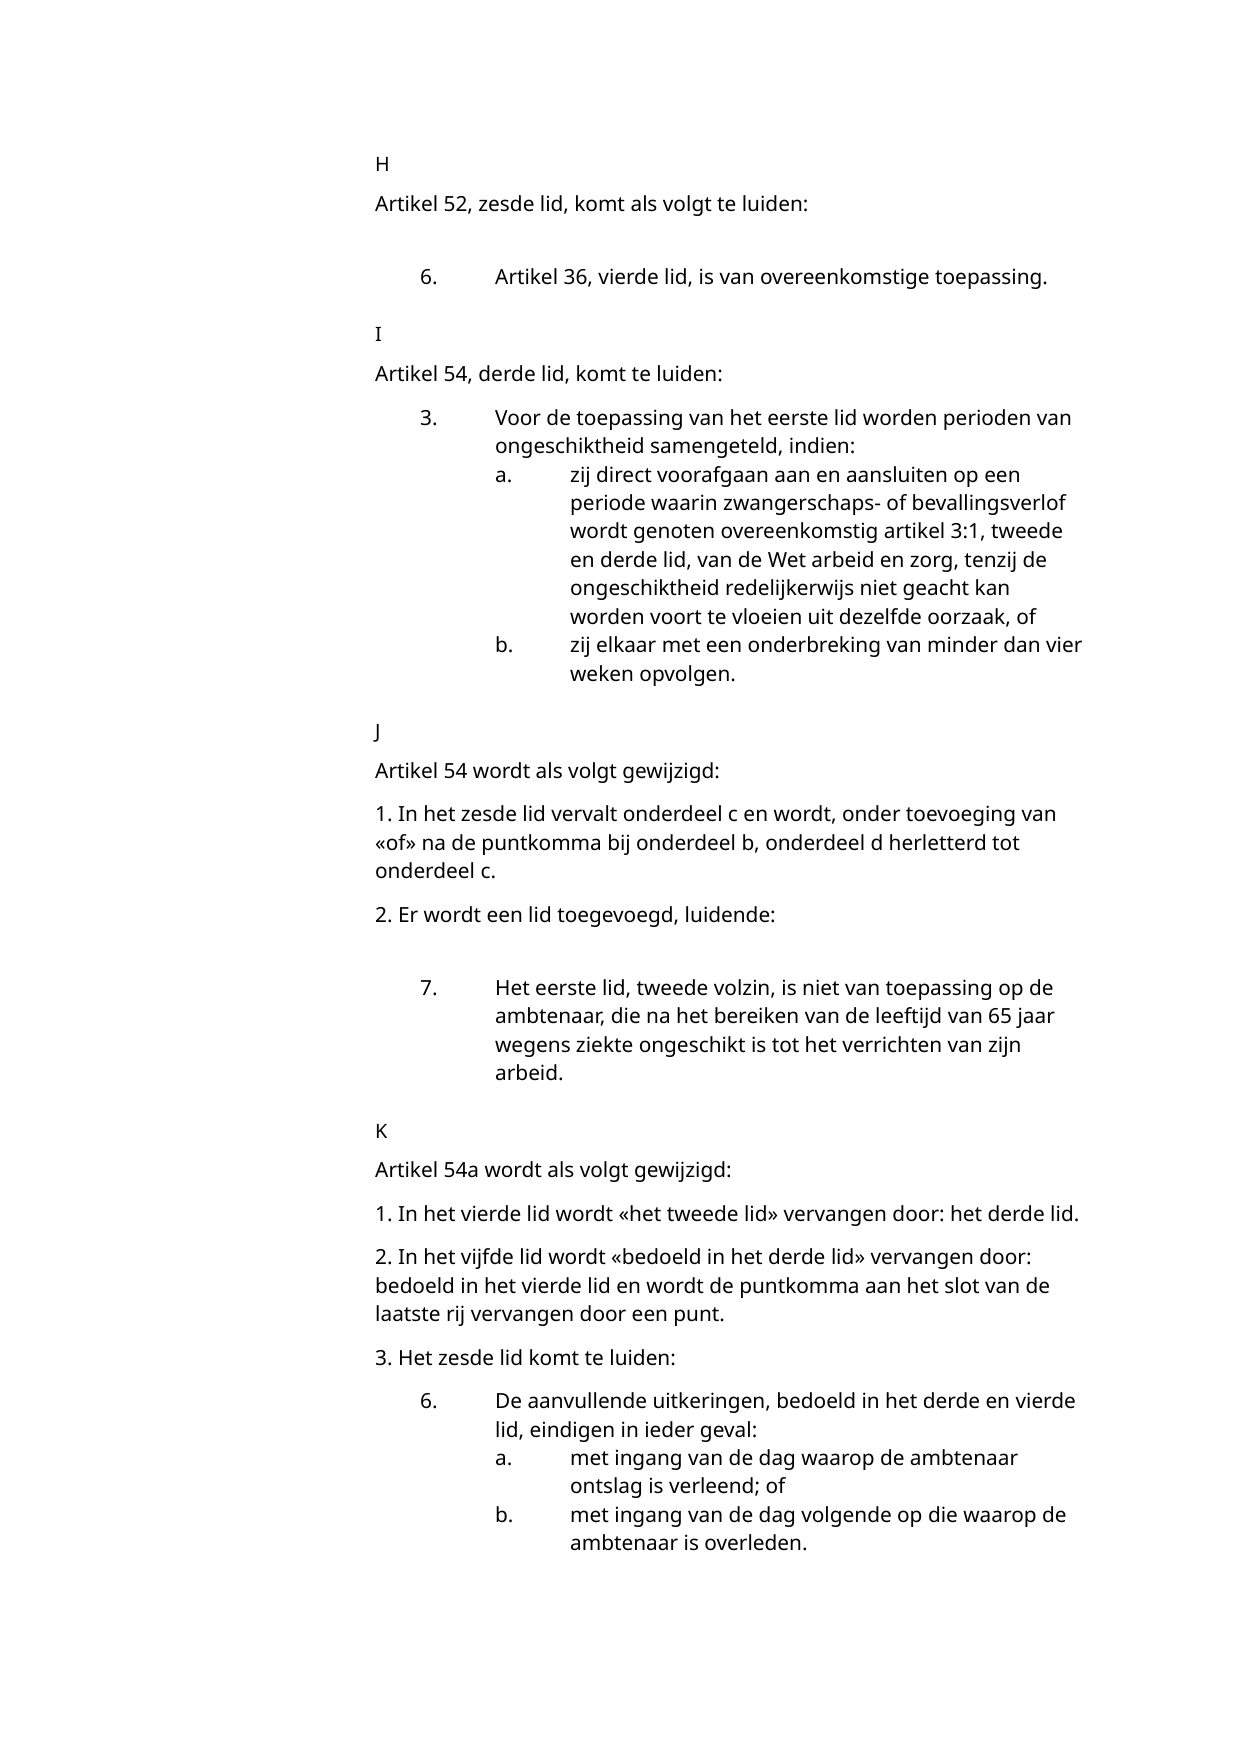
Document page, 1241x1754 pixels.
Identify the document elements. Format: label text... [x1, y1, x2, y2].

text 1. In het zesde lid vervalt onderdeel c en wordt, onder toevoeging van «of» na de puntkomma bij onderdeel b, onderdeel d herletterd tot onderdeel c. [375, 799, 1090, 885]
list zij direct voorafgaan aan en aansluiten op een periode waarin zwangerschaps- of bevallingsverlof wordt genoten overeenkomstig artikel 3:1, tweede en derde lid, van de Wet arbeid en zorg, tenzij de ongeschiktheid redelijkerwijs niet geacht kan worden voort te vloeien uit dezelfde oorzaak, of [495, 460, 1090, 630]
text H [375, 150, 1090, 177]
text I [375, 321, 1090, 348]
list zij elkaar met een onderbreking van minder dan vier weken opvolgen. [495, 630, 1090, 687]
text Artikel 54 wordt als volgt gewijzigd: [375, 756, 1090, 784]
text Artikel 52, zesde lid, komt als volgt te luiden: [375, 189, 1090, 217]
text 2. Er wordt een lid toegevoegd, luidende: [375, 900, 1090, 928]
text Artikel 54, derde lid, komt te luiden: [375, 359, 1090, 388]
text K [375, 1117, 1090, 1144]
text 1. In het vierde lid wordt «het tweede lid» vervangen door: het derde lid. [375, 1199, 1090, 1227]
list Voor de toepassing van het eerste lid worden perioden van ongeschiktheid samengeteld, indien: [420, 403, 1090, 460]
text 3. Het zesde lid komt te luiden: [375, 1343, 1090, 1371]
text 2. In het vijfde lid wordt «bedoeld in het derde lid» vervangen door: bedoeld in het vierde lid en wordt de puntkomma aan het slot van de laatste rij vervangen door een punt. [375, 1242, 1090, 1328]
list Artikel 36, vierde lid, is van overeenkomstige toepassing. [420, 262, 1090, 291]
text Artikel 54a wordt als volgt gewijzigd: [375, 1156, 1090, 1184]
list met ingang van de dag volgende op die waarop de ambtenaar is overleden. [495, 1500, 1090, 1557]
text J [375, 717, 1090, 744]
list Het eerste lid, tweede volzin, is niet van toepassing op de ambtenaar, die na het bereiken van de leeftijd van 65 jaar wegens ziekte ongeschikt is tot het verrichten van zijn arbeid. [420, 973, 1090, 1087]
list met ingang van de dag waarop de ambtenaar ontslag is verleend; of [495, 1443, 1090, 1500]
list De aanvullende uitkeringen, bedoeld in het derde en vierde lid, eindigen in ieder geval: [420, 1386, 1090, 1443]
